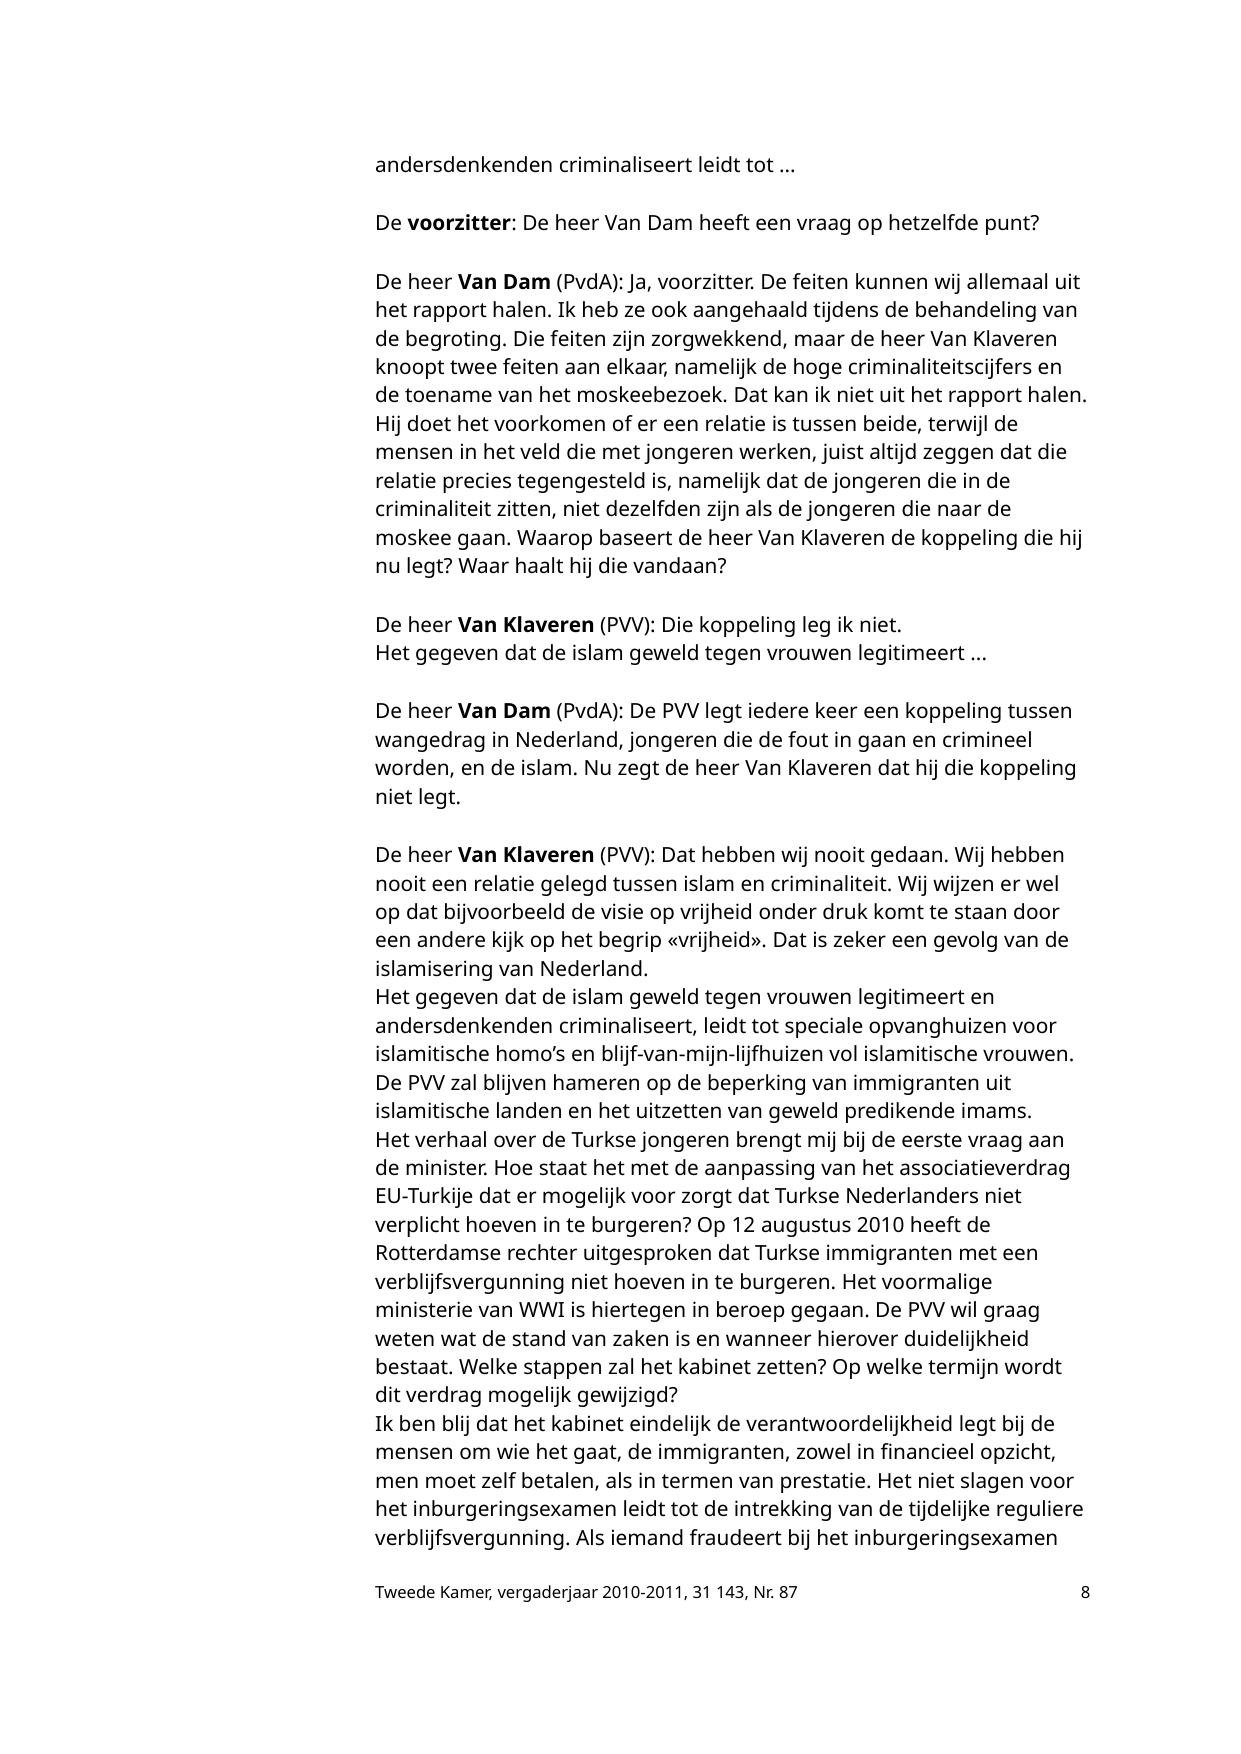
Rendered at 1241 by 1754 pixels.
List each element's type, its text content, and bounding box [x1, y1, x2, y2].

text De heer Van Dam (PvdA): Ja, voorzitter. De feiten kunnen wij allemaal uit het rapport halen. Ik heb ze ook aangehaald tijdens de behandeling van de begroting. Die feiten zijn zorgwekkend, maar de heer Van Klaveren knoopt twee feiten aan elkaar, namelijk de hoge criminaliteitscijfers en de toename van het moskeebezoek. Dat kan ik niet uit het rapport halen. Hij doet het voorkomen of er een relatie is tussen beide, terwijl de mensen in het veld die met jongeren werken, juist altijd zeggen dat die relatie precies tegengesteld is, namelijk dat de jongeren die in de criminaliteit zitten, niet dezelfden zijn als de jongeren die naar de moskee gaan. Waarop baseert de heer Van Klaveren de koppeling die hij nu legt? Waar haalt hij die vandaan? [375, 267, 1090, 580]
text De heer Van Dam (PvdA): De PVV legt iedere keer een koppeling tussen wangedrag in Nederland, jongeren die de fout in gaan en crimineel worden, en de islam. Nu zegt de heer Van Klaveren dat hij die koppeling niet legt. [375, 697, 1090, 810]
text andersdenkenden criminaliseert leidt tot ... [375, 150, 1090, 178]
text Ik ben blij dat het kabinet eindelijk de verantwoordelijkheid legt bij de mensen om wie het gaat, de immigranten, zowel in financieel opzicht, men moet zelf betalen, als in termen van prestatie. Het niet slagen voor het inburgeringsexamen leidt tot de intrekking van de tijdelijke reguliere verblijfsvergunning. Als iemand fraudeert bij het inburgeringsexamen [375, 1409, 1090, 1551]
text De voorzitter: De heer Van Dam heeft een vraag op hetzelfde punt? [375, 208, 1090, 237]
text De heer Van Klaveren (PVV): Dat hebben wij nooit gedaan. Wij hebben nooit een relatie gelegd tussen islam en criminaliteit. Wij wijzen er wel op dat bijvoorbeeld de visie op vrijheid onder druk komt te staan door een andere kijk op het begrip «vrijheid». Dat is zeker een gevolg van de islamisering van Nederland. [375, 840, 1090, 982]
text Het verhaal over de Turkse jongeren brengt mij bij de eerste vraag aan de minister. Hoe staat het met de aanpassing van het associatieverdrag EU-Turkije dat er mogelijk voor zorgt dat Turkse Nederlanders niet verplicht hoeven in te burgeren? Op 12 augustus 2010 heeft de Rotterdamse rechter uitgesproken dat Turkse immigranten met een verblijfsvergunning niet hoeven in te burgeren. Het voormalige ministerie van WWI is hiertegen in beroep gegaan. De PVV wil graag weten wat de stand van zaken is en wanneer hierover duidelijkheid bestaat. Welke stappen zal het kabinet zetten? Op welke termijn wordt dit verdrag mogelijk gewijzigd? [375, 1125, 1090, 1409]
text Het gegeven dat de islam geweld tegen vrouwen legitimeert ... [375, 638, 1090, 667]
text De heer Van Klaveren (PVV): Die koppeling leg ik niet. [375, 610, 1090, 638]
text Het gegeven dat de islam geweld tegen vrouwen legitimeert en andersdenkenden criminaliseert, leidt tot speciale opvanghuizen voor islamitische homo’s en blijf-van-mijn-lijfhuizen vol islamitische vrouwen. De PVV zal blijven hameren op de beperking van immigranten uit islamitische landen en het uitzetten van geweld predikende imams. [375, 982, 1090, 1125]
